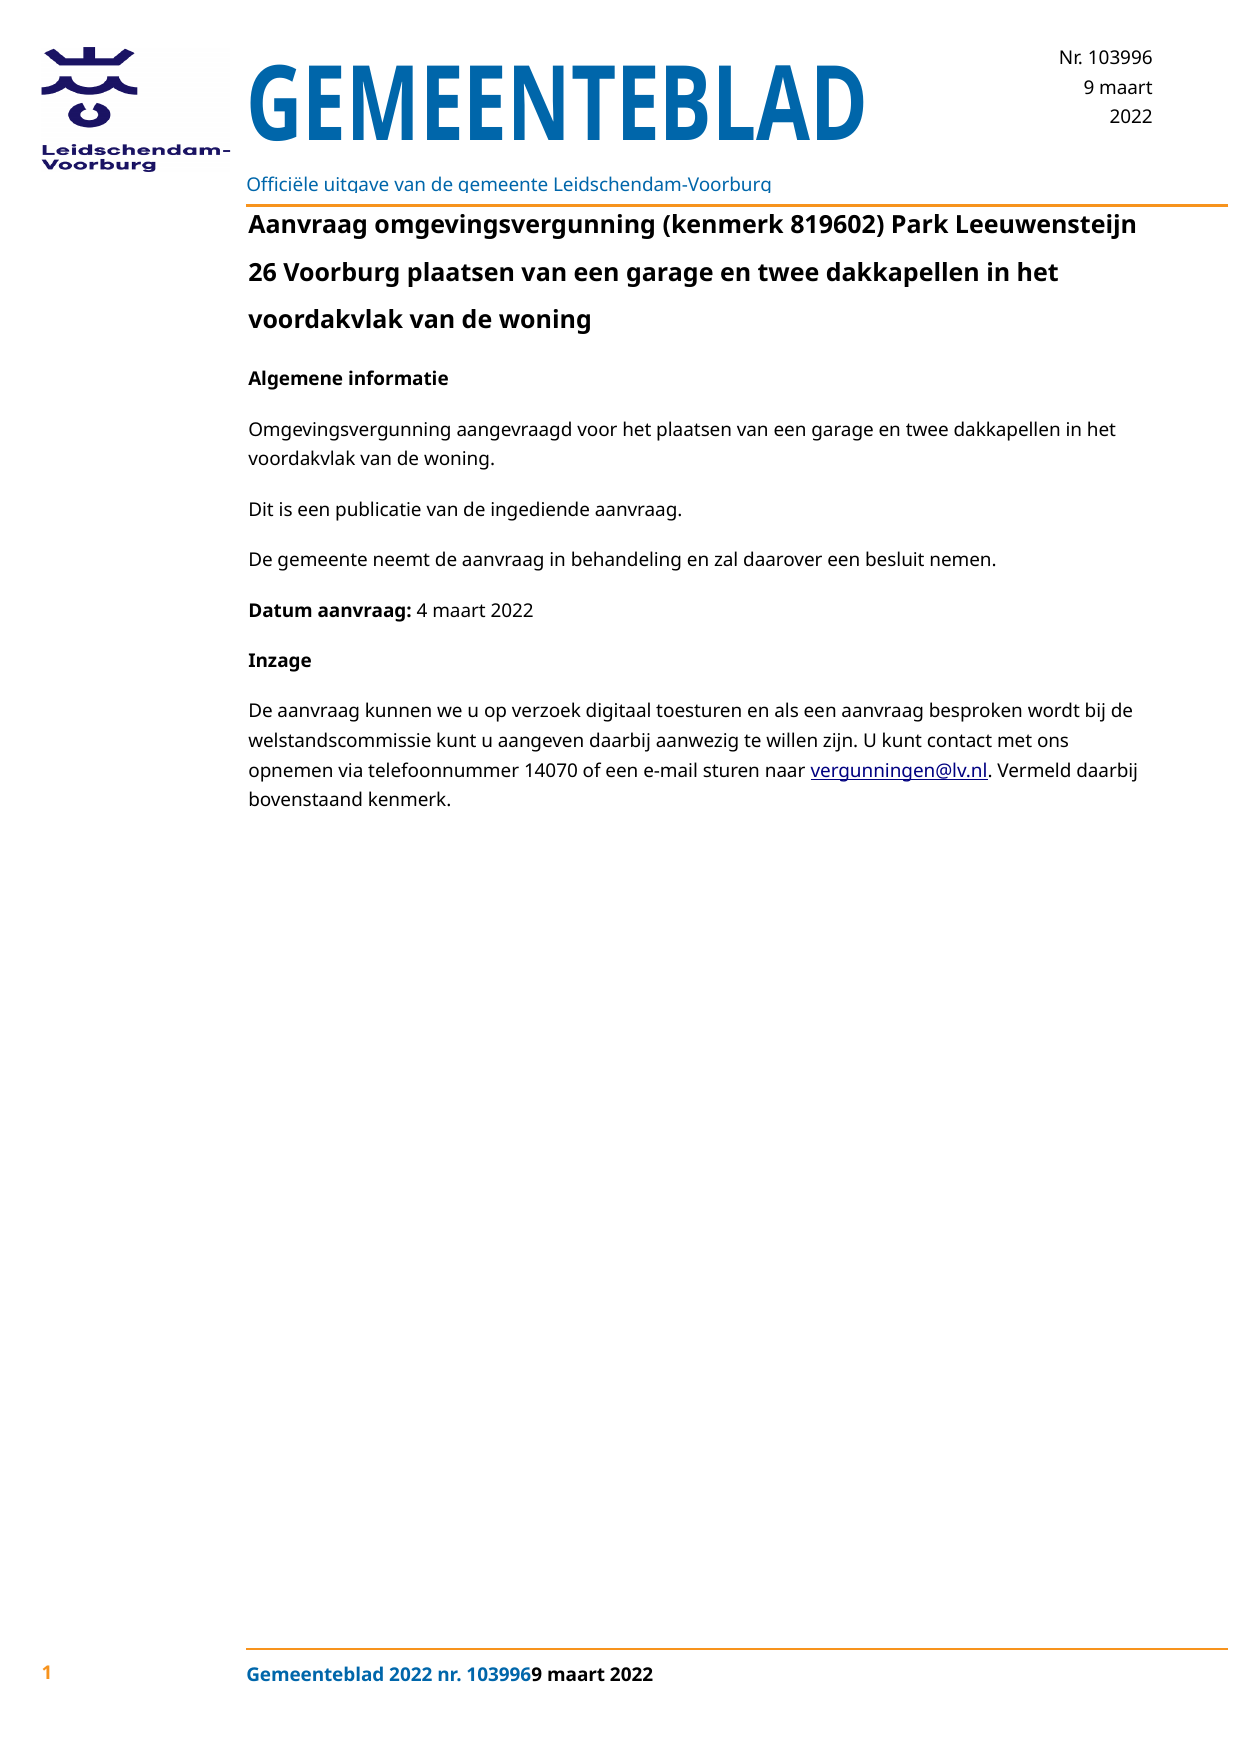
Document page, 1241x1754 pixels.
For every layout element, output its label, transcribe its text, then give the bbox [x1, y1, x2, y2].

text Dit is een publicatie van de ingediende aanvraag. [248, 496, 1152, 522]
picture [41, 47, 231, 172]
text De aanvraag kunnen we u op verzoek digitaal toesturen en als een aanvraag besproken wordt bij de welstandscommissie kunt u aangeven daarbij aanwezig te willen zijn. U kunt contact met ons opnemen via telefoonnummer 14070 of een e-mail sturen naar vergunningen@lv.nl. Vermeld daarbij bovenstaand kenmerk. [248, 698, 1152, 812]
text De gemeente neemt de aanvraag in behandeling en zal daarover een besluit nemen. [248, 546, 1152, 572]
text Omgevingsvergunning aangevraagd voor het plaatsen van een garage en twee dakkapellen in het voordakvlak van de woning. [248, 416, 1152, 471]
text Algemene informatie [248, 366, 1152, 391]
text Inzage [248, 647, 1152, 673]
text Datum aanvraag: 4 maart 2022 [248, 597, 1152, 622]
text Aanvraag omgevingsvergunning (kenmerk 819602) Park Leeuwensteijn 26 Voorburg plaatsen van een garage en twee dakkapellen in het voordakvlak van de woning [248, 207, 1152, 336]
